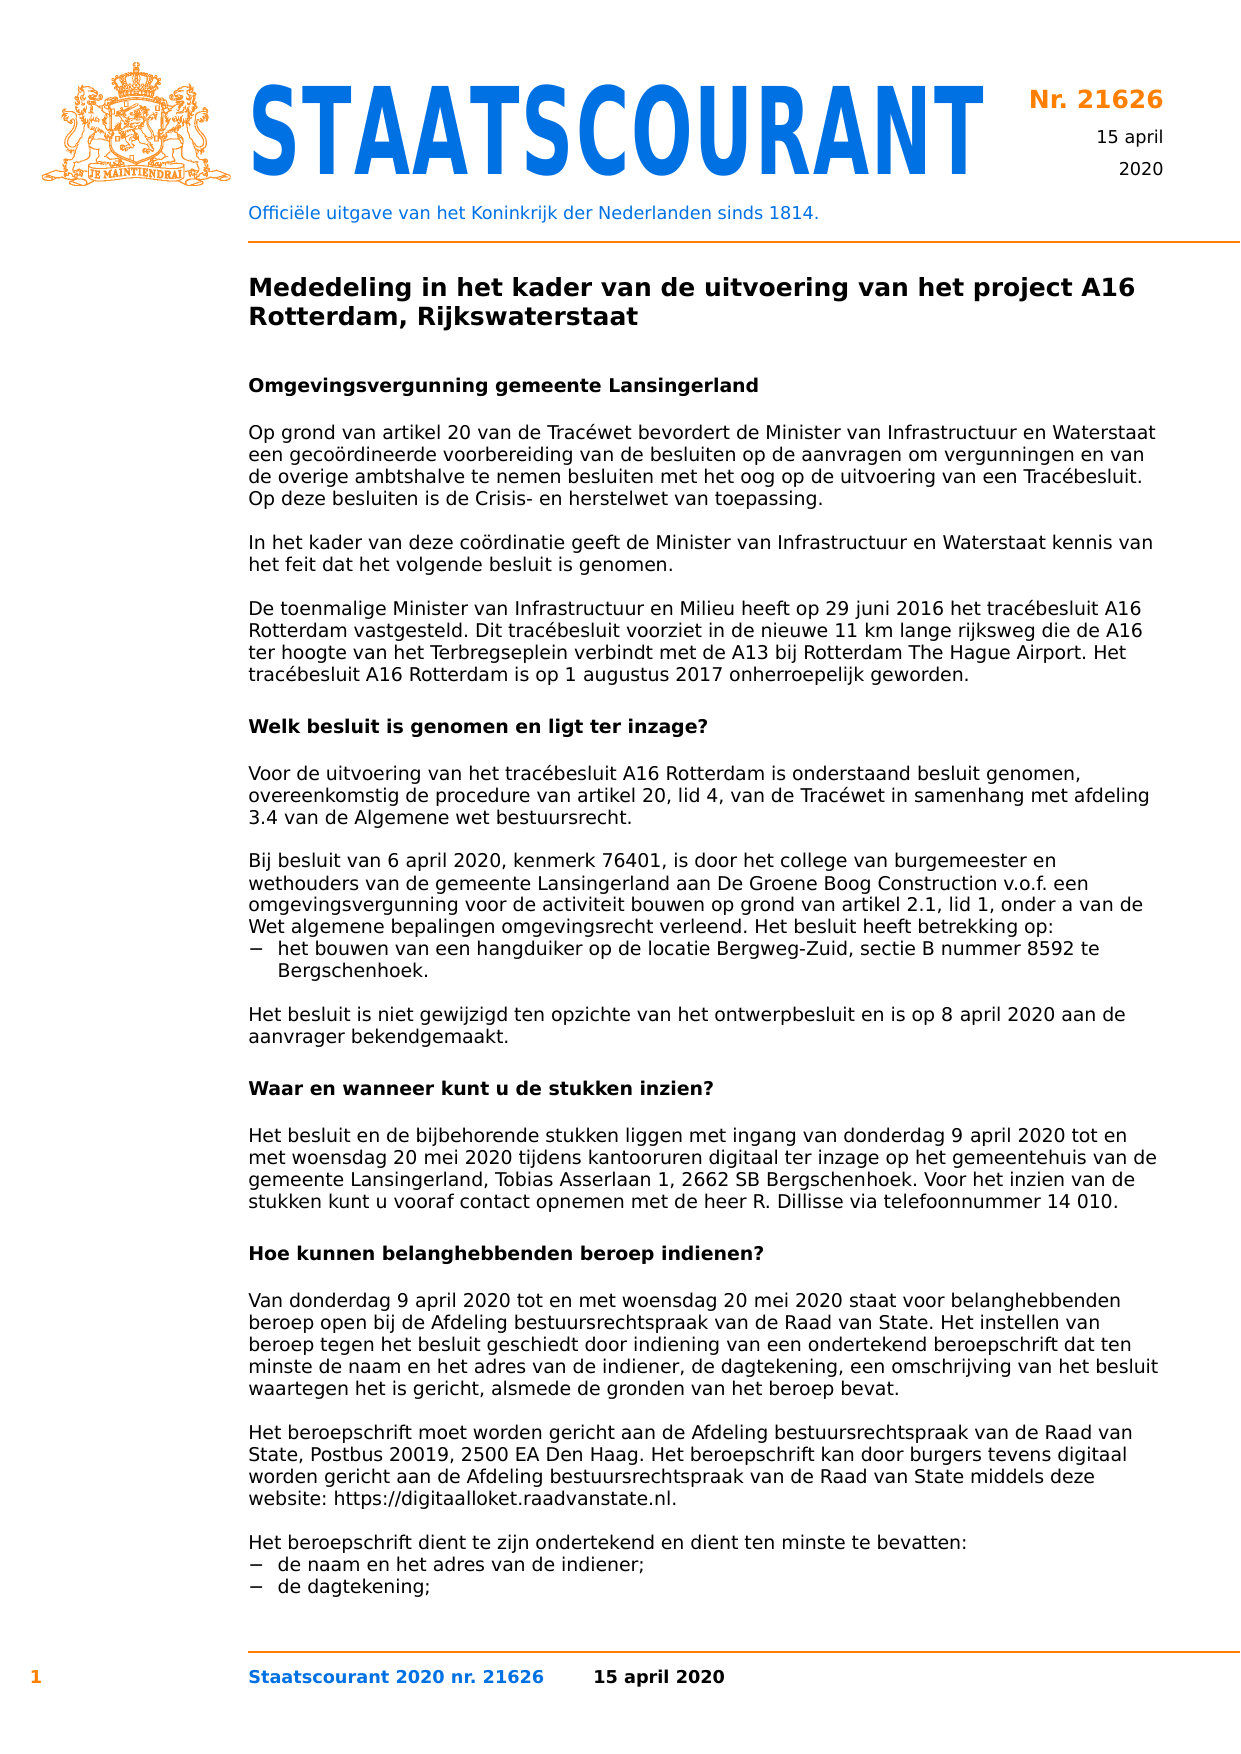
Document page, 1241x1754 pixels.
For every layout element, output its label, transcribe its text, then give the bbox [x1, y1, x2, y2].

subtitle Waar en wanneer kunt u de stukken inzien? [248, 1078, 1163, 1100]
subtitle Welk besluit is genomen en ligt ter inzage? [248, 716, 1163, 738]
text Voor de uitvoering van het tracébesluit A16 Rotterdam is onderstaand besluit genomen, overeenkomstig de procedure van artikel 20, lid 4, van de Tracéwet in samenhang met afdeling 3.4 van de Algemene wet bestuursrecht. [248, 763, 1163, 828]
text Het beroepschrift dient te zijn ondertekend en dient ten minste te bevatten: [248, 1532, 1163, 1553]
text − de naam en het adres van de indiener; [248, 1553, 1163, 1576]
text Het beroepschrift moet worden gericht aan de Afdeling bestuursrechtspraak van de Raad van State, Postbus 20019, 2500 EA Den Haag. Het beroepschrift kan door burgers tevens digitaal worden gericht aan de Afdeling bestuursrechtspraak van de Raad van State middels deze website: https://digitaalloket.raadvanstate.nl. [248, 1422, 1163, 1510]
table_cell Officiële uitgave van het Koninkrijk der Nederlanden sinds 1814. [248, 203, 1240, 241]
picture [41, 62, 231, 186]
text − de dagtekening; [248, 1576, 1163, 1597]
table_header [25, 62, 248, 241]
subtitle Hoe kunnen belanghebbenden beroep indienen? [248, 1243, 1163, 1265]
subtitle Mededeling in het kader van de uitvoering van het project A16 Rotterdam, Rijkswaterstaat [248, 273, 1163, 331]
text In het kader van deze coördinatie geeft de Minister van Infrastructuur en Waterstaat kennis van het feit dat het volgende besluit is genomen. [248, 532, 1163, 576]
table_cell 15 april [998, 121, 1240, 153]
text Het besluit en de bijbehorende stukken liggen met ingang van donderdag 9 april 2020 tot en met woensdag 20 mei 2020 tijdens kantooruren digitaal ter inzage op het gemeentehuis van de gemeente Lansingerland, Tobias Asserlaan 1, 2662 SB Bergschen­hoek. Voor het inzien van de stukken kunt u vooraf contact opnemen met de heer R. Dillisse via telefoonnummer 14 010. [248, 1125, 1163, 1213]
text De toenmalige Minister van Infrastructuur en Milieu heeft op 29 juni 2016 het tracébesluit A16 Rotterdam vastgesteld. Dit tracébesluit voorziet in de nieuwe 11 km lange rijksweg die de A16 ter hoogte van het Terbregseplein verbindt met de A13 bij Rotterdam The Hague Airport. Het tracébesluit A16 Rotterdam is op 1 augustus 2017 onherroepelijk geworden. [248, 598, 1163, 686]
text Het besluit is niet gewijzigd ten opzichte van het ontwerpbesluit en is op 8 april 2020 aan de aanvrager bekendgemaakt. [248, 1004, 1163, 1048]
text Op grond van artikel 20 van de Tracéwet bevordert de Minister van Infrastructuur en Waterstaat een gecoördineerde voorbereiding van de besluiten op de aanvragen om vergunningen en van de overige ambtshalve te nemen besluiten met het oog op de uitvoering van een Tracébesluit. Op deze besluiten is de Crisis- en herstelwet van toepassing. [248, 422, 1163, 510]
table_header Nr. 21626 [998, 62, 1240, 121]
text − het bouwen van een hangduiker op de locatie Bergweg-Zuid, sectie B nummer 8592 te Bergschenhoek. [248, 938, 1163, 982]
text Bij besluit van 6 april 2020, kenmerk 76401, is door het college van burgemeester en wethouders van de gemeente Lansingerland aan De Groene Boog Construction v.o.f. een omgevingsvergunning voor de activiteit bouwen op grond van artikel 2.1, lid 1, onder a van de Wet algemene bepalingen omgevingsrecht verleend. Het besluit heeft betrekking op: [248, 850, 1163, 938]
table_header STAATSCOURANT [248, 62, 998, 203]
subtitle Omgevingsvergunning gemeente Lansingerland [248, 375, 1163, 397]
table_cell 2020 [998, 153, 1240, 203]
text Van donderdag 9 april 2020 tot en met woensdag 20 mei 2020 staat voor belanghebbenden beroep open bij de Afdeling bestuurs­rechtspraak van de Raad van State. Het instellen van beroep tegen het besluit geschiedt door indiening van een ondertekend beroepschrift dat ten minste de naam en het adres van de indiener, de dagtekening, een omschrijving van het besluit waartegen het is gericht, alsmede de gronden van het beroep bevat. [248, 1290, 1163, 1400]
